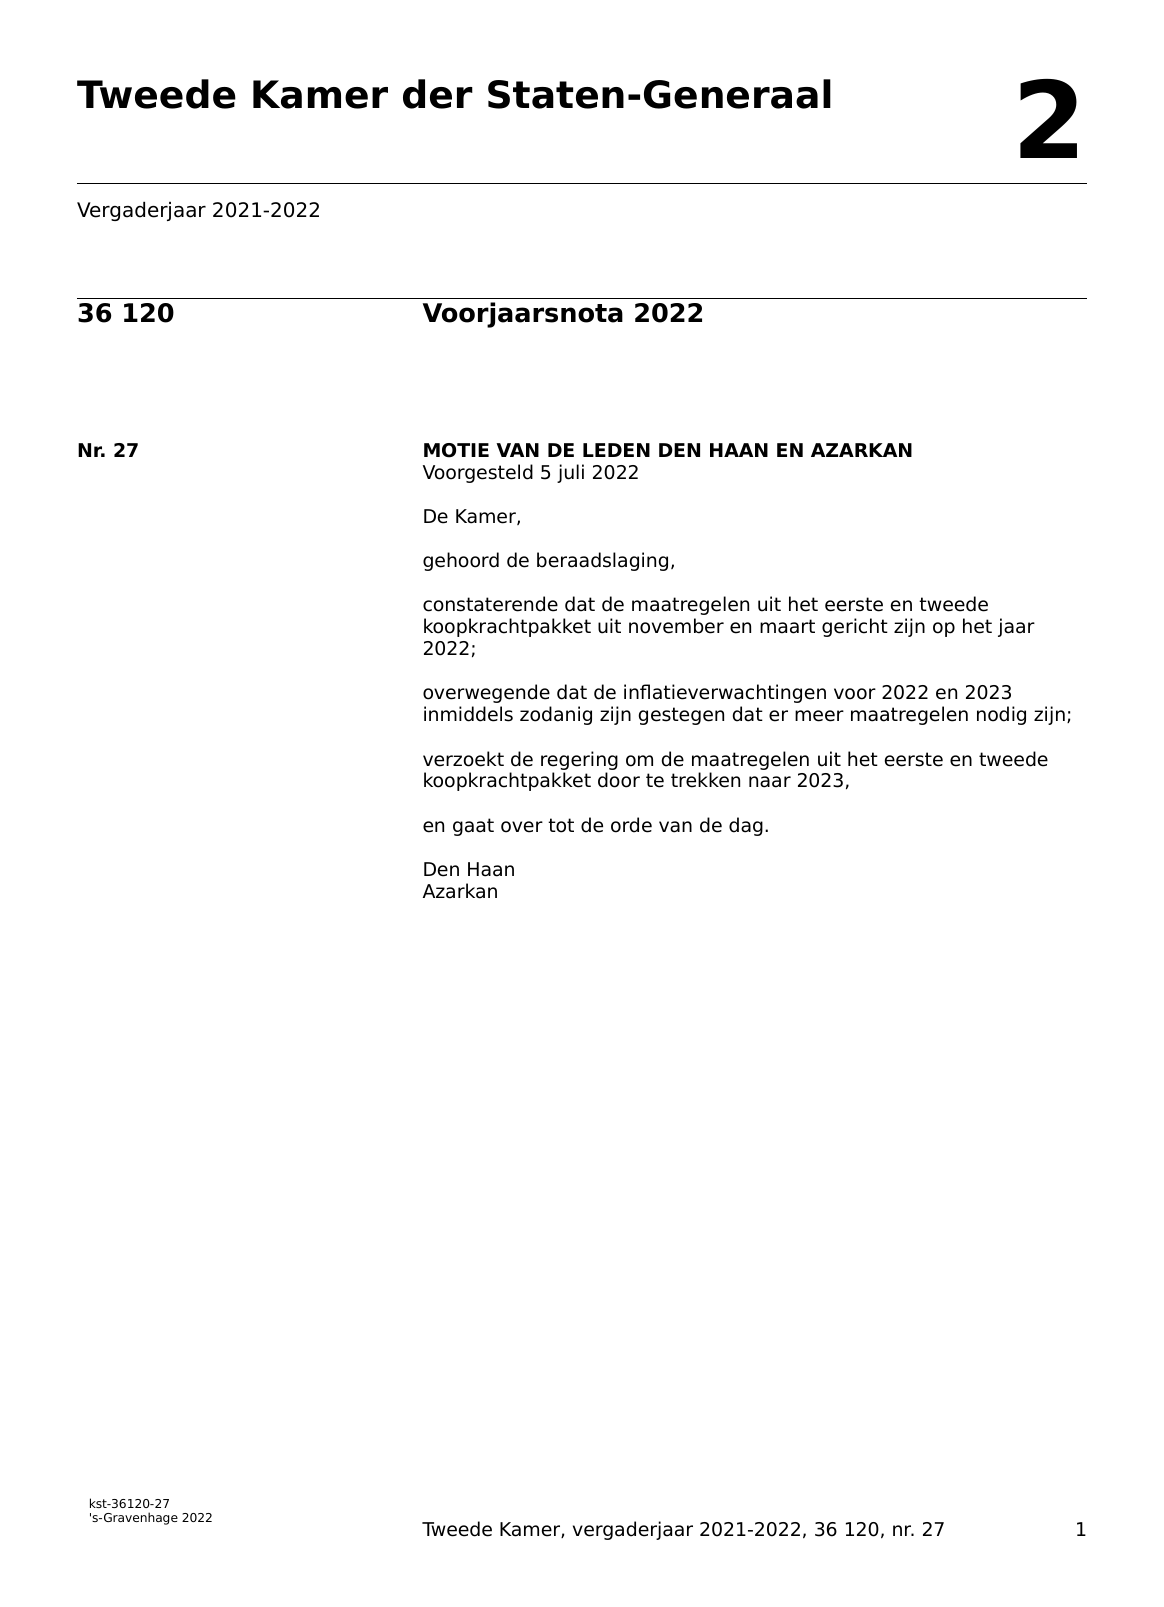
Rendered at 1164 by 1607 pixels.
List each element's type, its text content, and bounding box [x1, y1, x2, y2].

text 's-Gravenhage 2022 [88, 1511, 323, 1525]
subtitle Nr. 27 MOTIE VAN DE LEDEN DEN HAAN EN AZARKAN [77, 440, 1087, 462]
table_header Tweede Kamer der Staten-Generaal [77, 59, 886, 183]
text kst-36120-27 [88, 1497, 323, 1511]
text Voorgesteld 5 juli 2022 [422, 462, 1087, 484]
table_header 2 [886, 59, 1087, 183]
text en gaat over tot de orde van de dag. [422, 814, 1087, 837]
table_cell Vergaderjaar 2021-2022 [77, 184, 1087, 298]
text Azarkan [422, 881, 1087, 903]
text verzoekt de regering om de maatregelen uit het eerste en tweede koopkrachtpakket door te trekken naar 2023, [422, 748, 1087, 792]
text gehoord de beraadslaging, [422, 550, 1087, 572]
text De Kamer, [422, 506, 1087, 528]
text Den Haan [422, 859, 1087, 881]
text constaterende dat de maatregelen uit het eerste en tweede koopkrachtpakket uit november en maart gericht zijn op het jaar 2022; [422, 594, 1087, 660]
text overwegende dat de inflatieverwachtingen voor 2022 en 2023 inmiddels zodanig zijn gestegen dat er meer maatregelen nodig zijn; [422, 682, 1087, 726]
subtitle 36 120 Voorjaarsnota 2022 [77, 299, 1087, 329]
